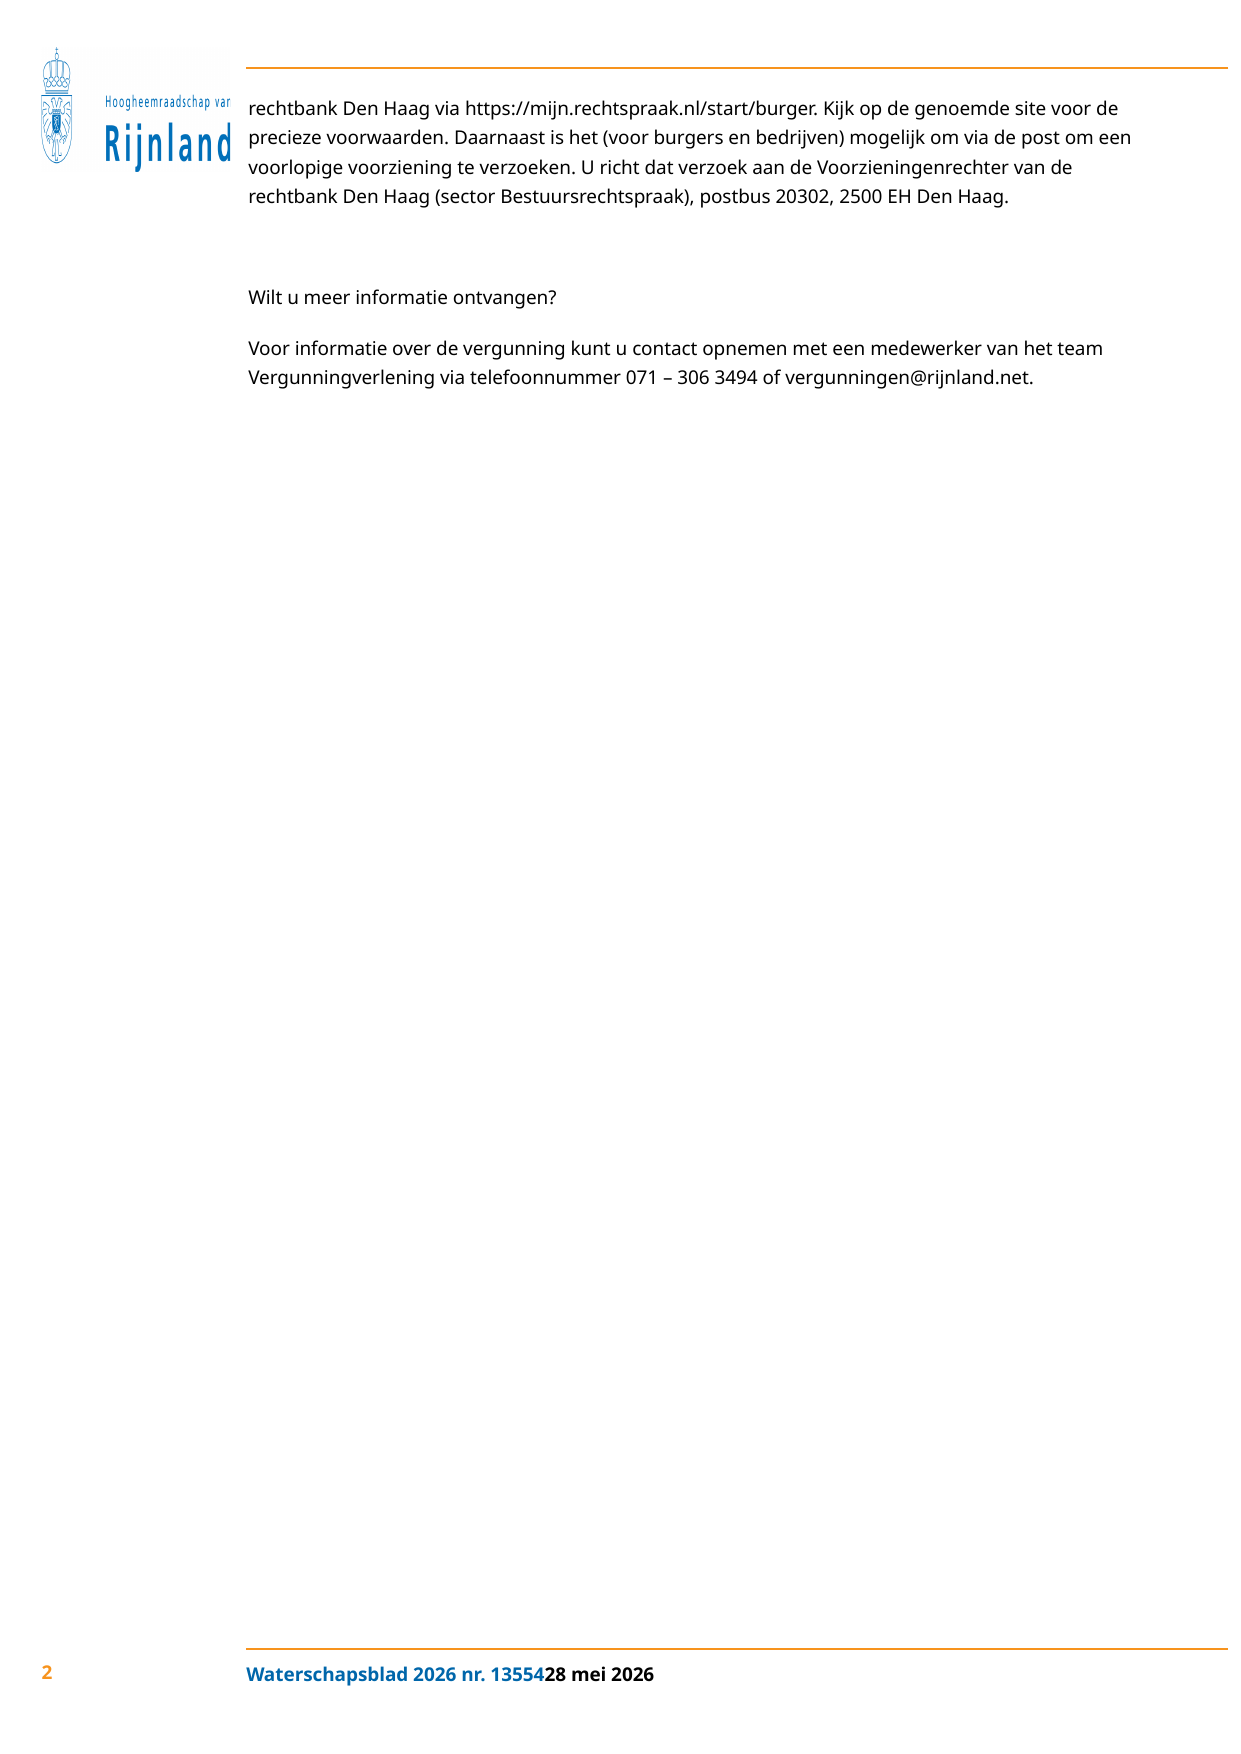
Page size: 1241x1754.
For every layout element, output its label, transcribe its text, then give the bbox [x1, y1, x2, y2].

text rechtbank Den Haag via https://mijn.rechtspraak.nl/start/burger. Kijk op de genoemde site voor de precieze voorwaarden. Daarnaast is het (voor burgers en bedrijven) mogelijk om via de post om een voorlopige voorziening te verzoeken. U richt dat verzoek aan de Voorzieningenrechter van de rechtbank Den Haag (sector Bestuursrechtspraak), postbus 20302, 2500 EH Den Haag. [248, 95, 1152, 209]
text Wilt u meer informatie ontvangen? [248, 284, 1152, 310]
picture [41, 47, 231, 172]
text Voor informatie over de vergunning kunt u contact opnemen met een medewerker van het team Vergunningverlening via telefoonnummer 071 – 306 3494 of vergunningen@rijnland.net. [248, 335, 1152, 390]
